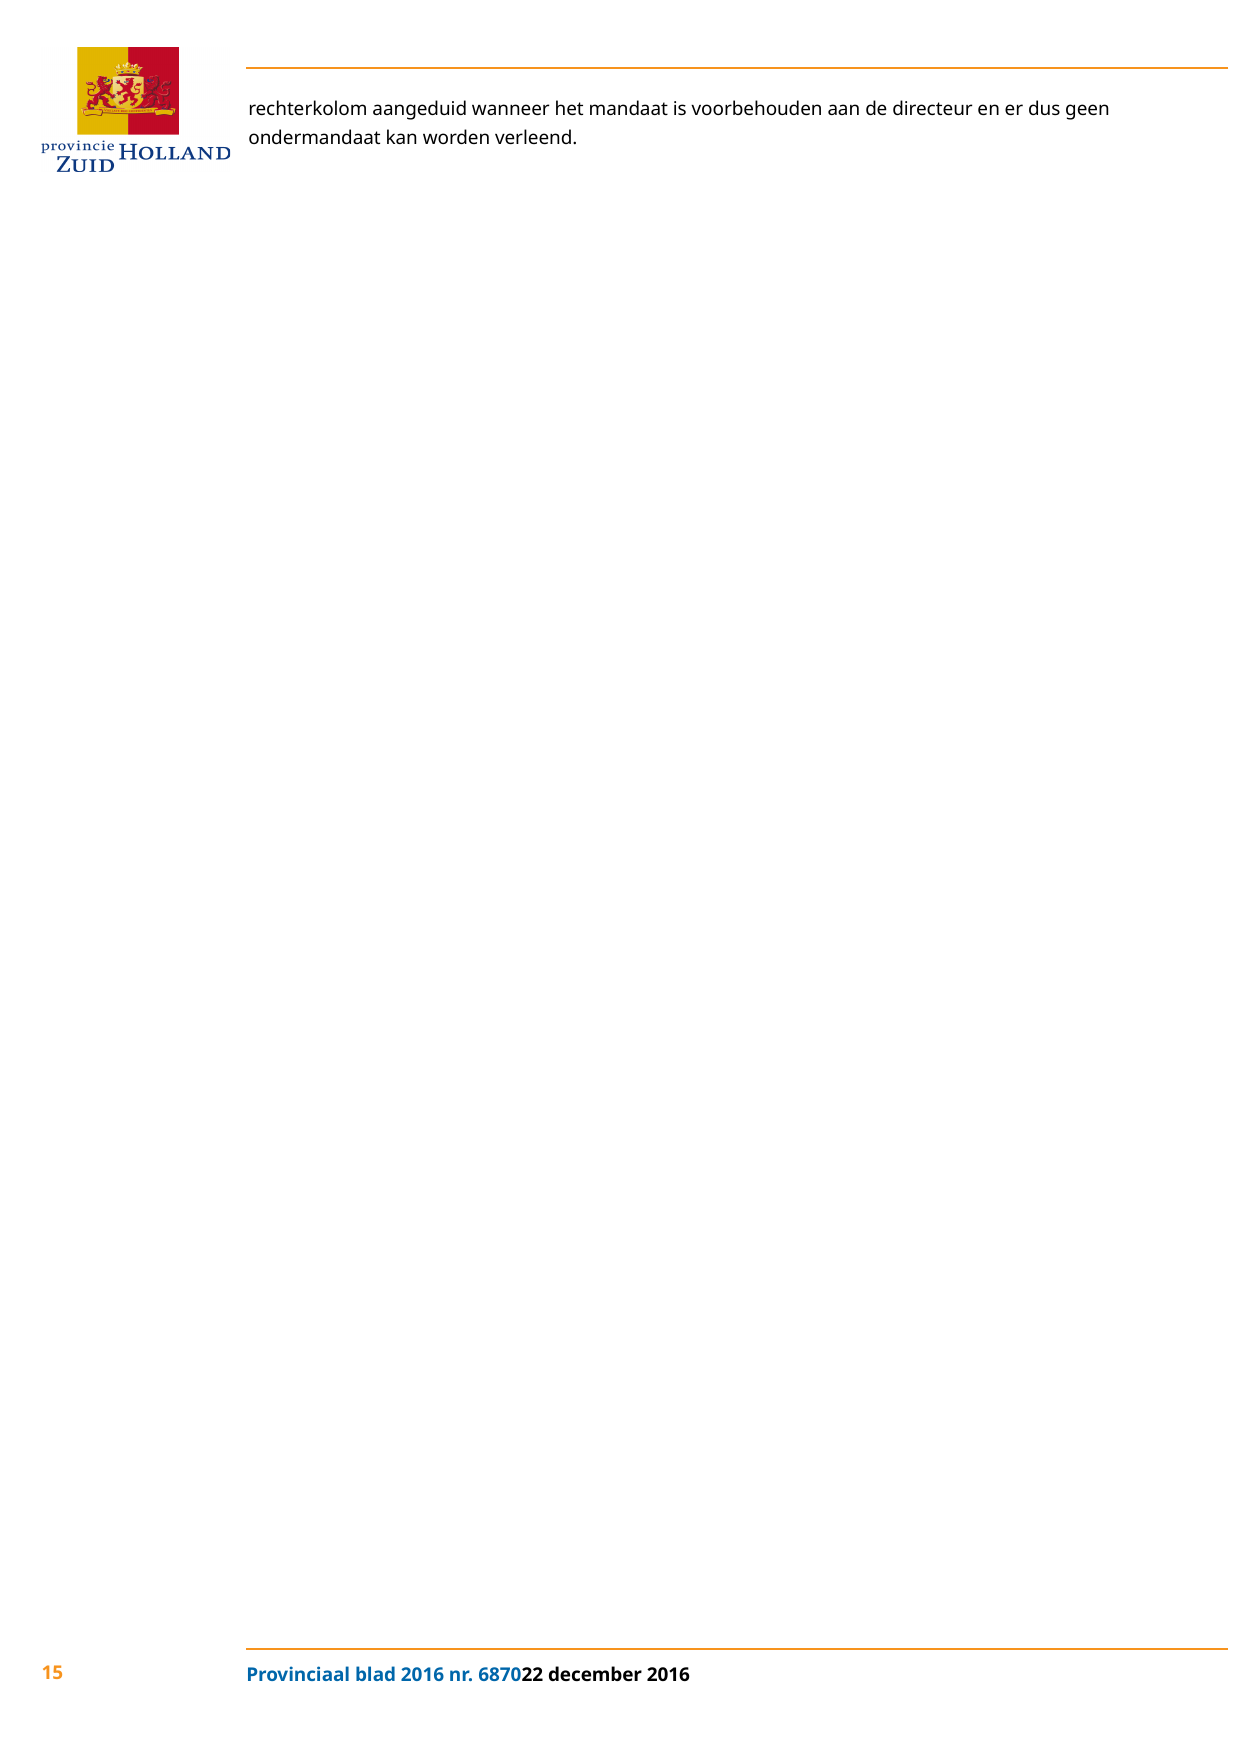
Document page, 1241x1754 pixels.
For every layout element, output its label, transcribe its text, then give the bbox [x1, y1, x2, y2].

picture [41, 47, 231, 172]
text rechterkolom aangeduid wanneer het mandaat is voorbehouden aan de directeur en er dus geen ondermandaat kan worden verleend. [248, 95, 1152, 150]
